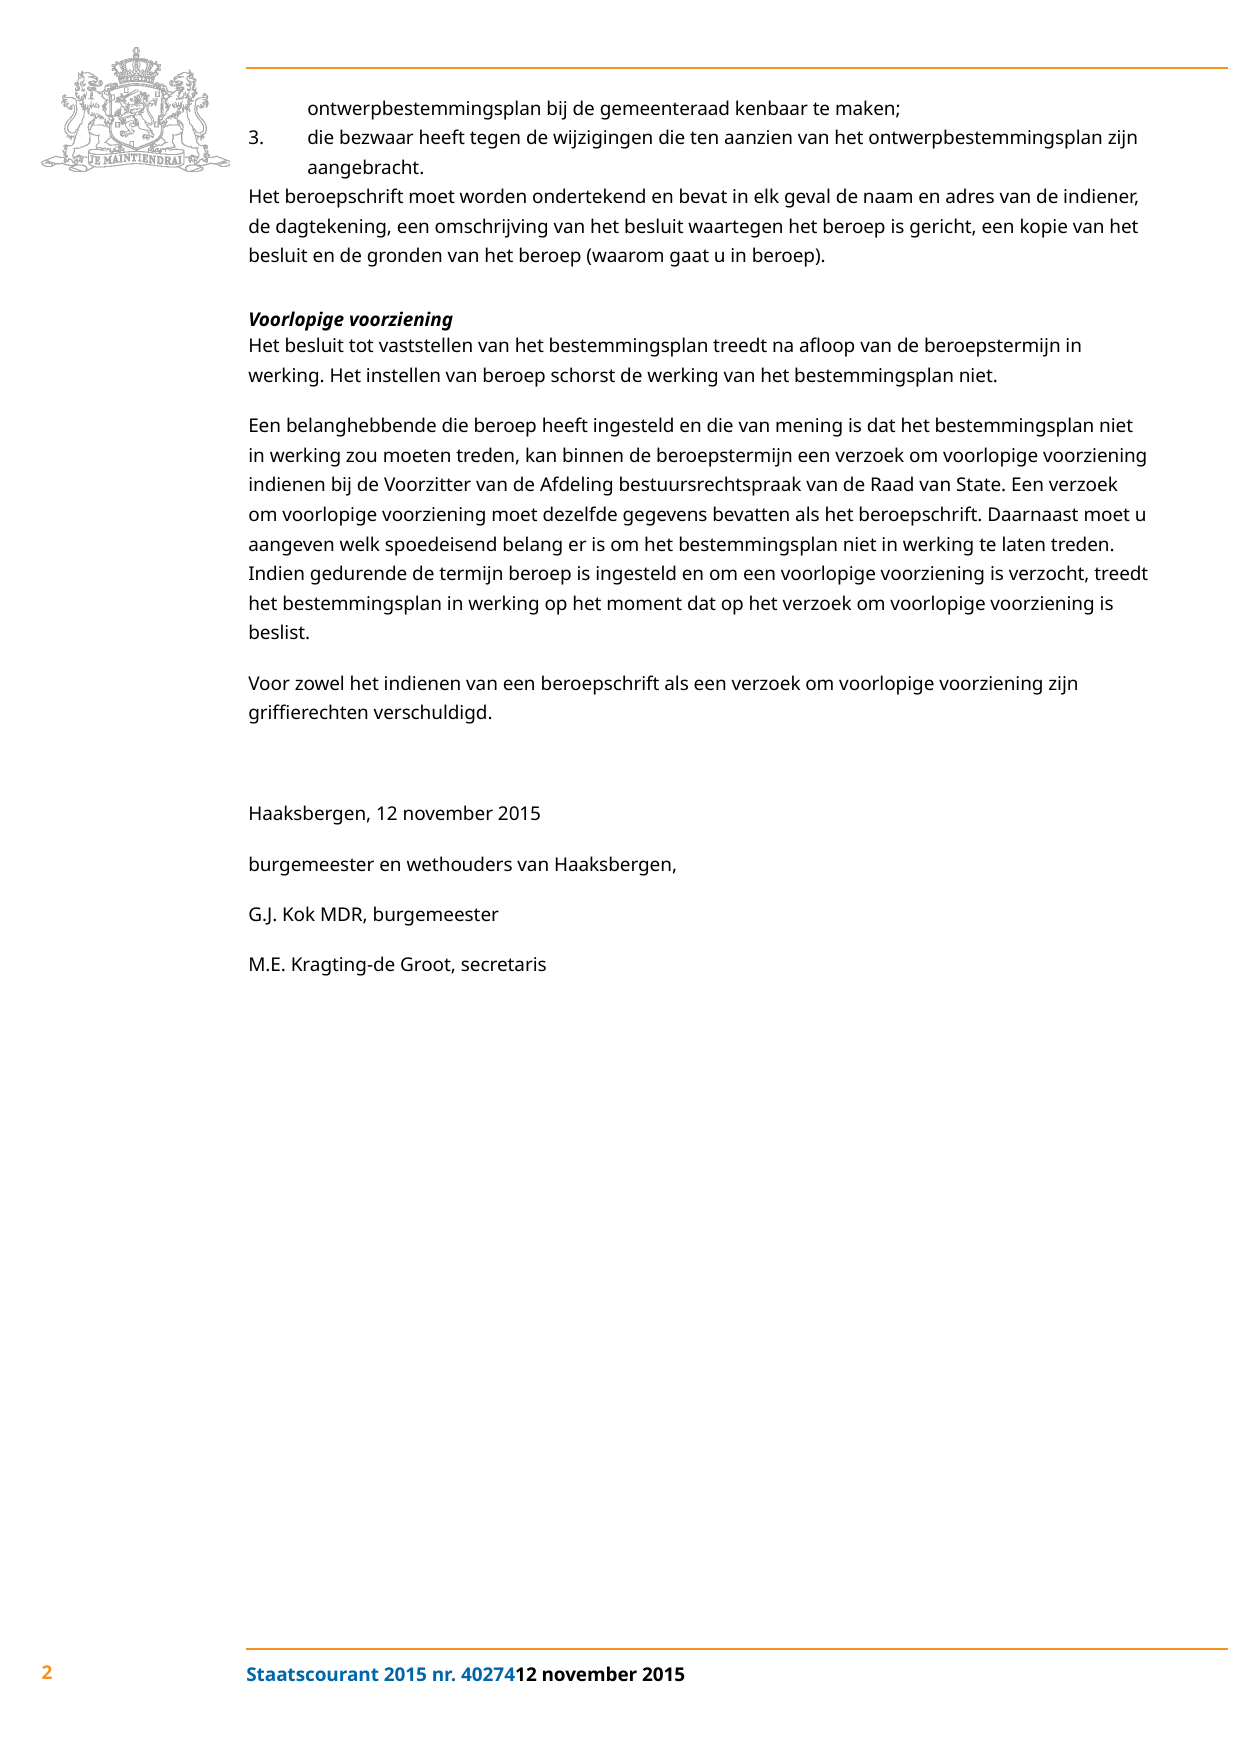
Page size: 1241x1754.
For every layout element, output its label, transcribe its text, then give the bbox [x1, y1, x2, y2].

list ontwerpbestemmingsplan bij de gemeenteraad kenbaar te maken; [248, 95, 1152, 121]
text Voorlopige voorziening [248, 307, 1152, 332]
text G.J. Kok MDR, burgemeester [248, 901, 1152, 927]
text Het besluit tot vaststellen van het bestemmingsplan treedt na afloop van de beroepstermijn in werking. Het instellen van beroep schorst de werking van het bestemmingsplan niet. [248, 332, 1152, 388]
text Haaksbergen, 12 november 2015 [248, 800, 1152, 826]
text burgemeester en wethouders van Haaksbergen, [248, 851, 1152, 876]
list die bezwaar heeft tegen de wijzigingen die ten aanzien van het ontwerpbestemmingsplan zijn aangebracht. [248, 124, 1152, 180]
text Het beroepschrift moet worden ondertekend en bevat in elk geval de naam en adres van de indiener, de dagtekening, een omschrijving van het besluit waartegen het beroep is gericht, een kopie van het besluit en de gronden van het beroep (waarom gaat u in beroep). [248, 183, 1152, 268]
picture [41, 47, 231, 172]
text Een belanghebbende die beroep heeft ingesteld en die van mening is dat het bestemmingsplan niet in werking zou moeten treden, kan binnen de beroepstermijn een verzoek om voorlopige voorziening indienen bij de Voorzitter van de Afdeling bestuursrechtspraak van de Raad van State. Een verzoek om voorlopige voorziening moet dezelfde gegevens bevatten als het beroepschrift. Daarnaast moet u aangeven welk spoedeisend belang er is om het bestemmingsplan niet in werking te laten treden. Indien gedurende de termijn beroep is ingesteld en om een voorlopige voorziening is verzocht, treedt het bestemmingsplan in werking op het moment dat op het verzoek om voorlopige voorziening is beslist. [248, 412, 1152, 645]
text Voor zowel het indienen van een beroepschrift als een verzoek om voorlopige voorziening zijn griffierechten verschuldigd. [248, 670, 1152, 725]
text M.E. Kragting-de Groot, secretaris [248, 952, 1152, 977]
